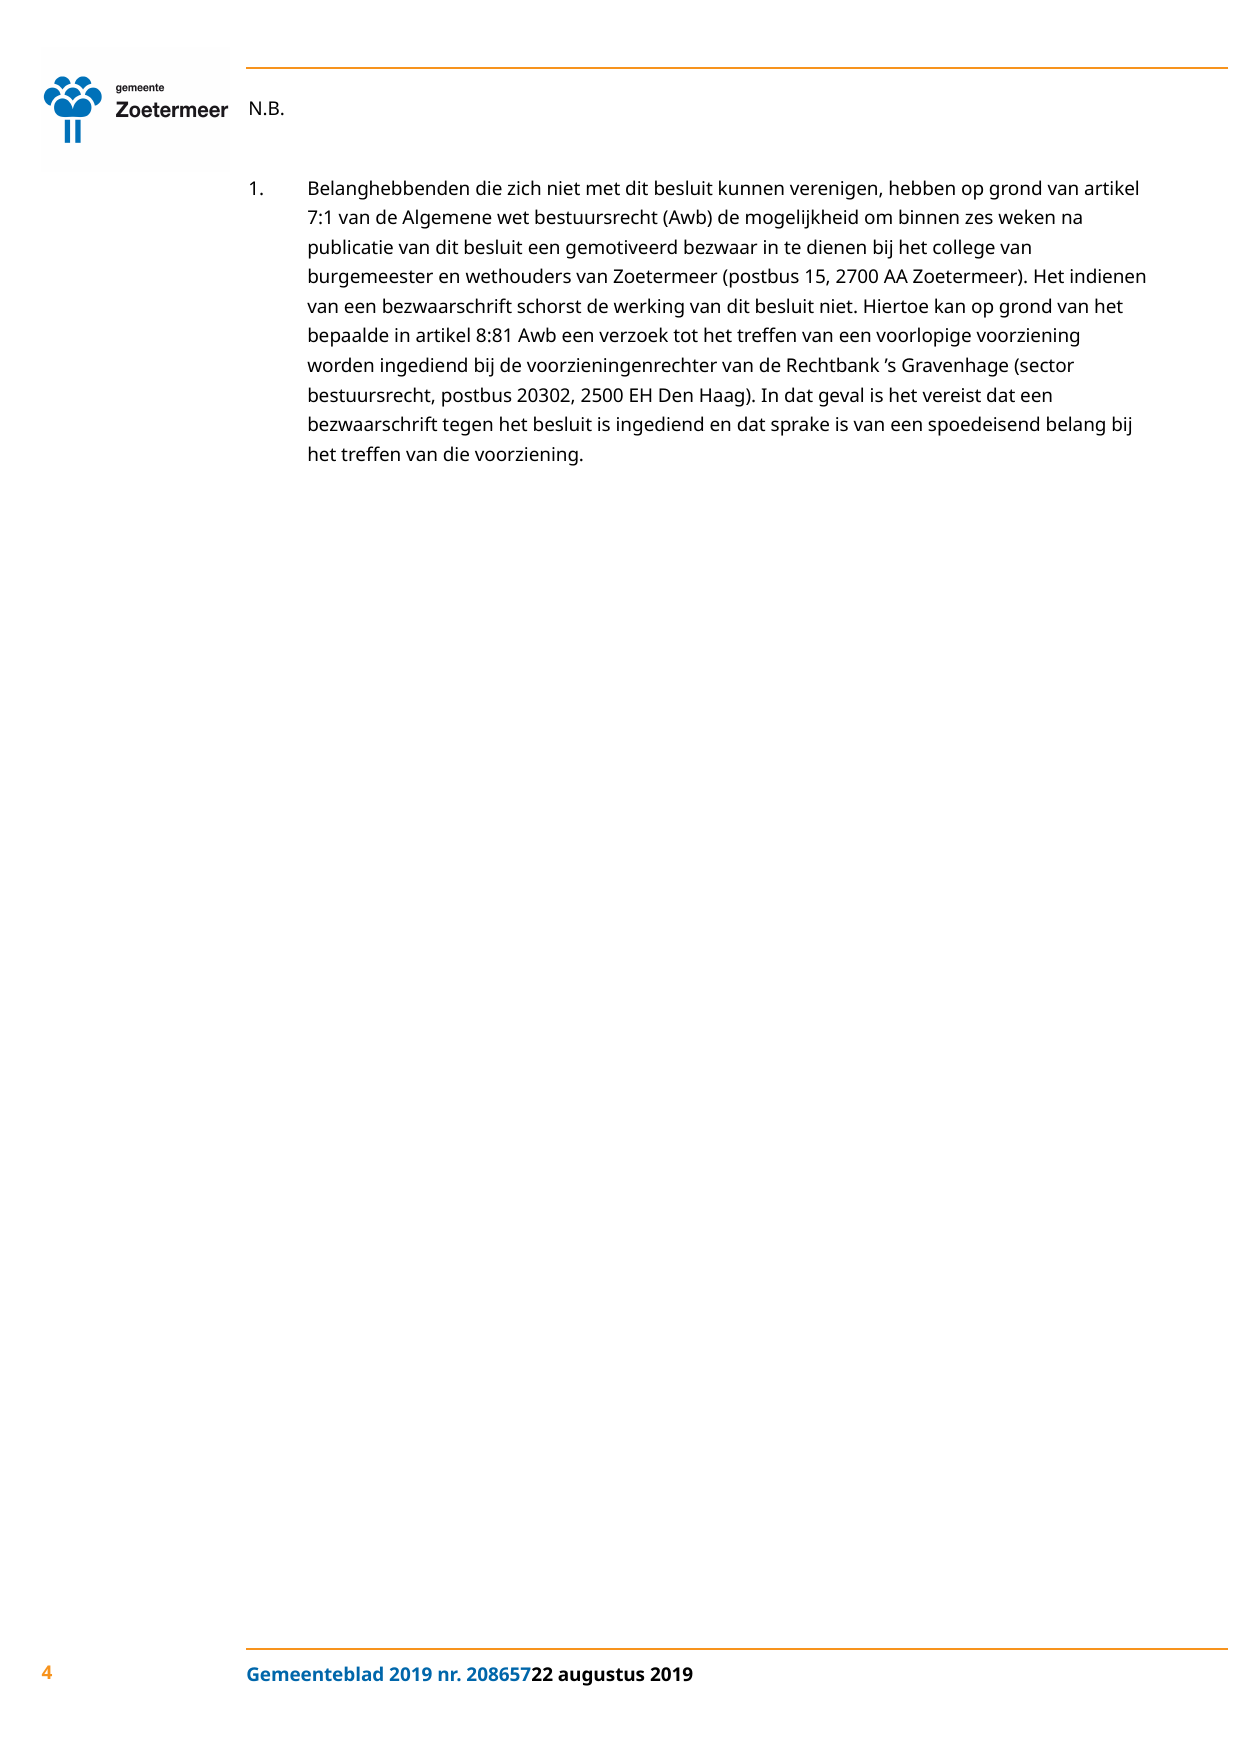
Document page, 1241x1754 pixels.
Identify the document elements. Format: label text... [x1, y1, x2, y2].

list Belanghebbenden die zich niet met dit besluit kunnen verenigen, hebben op grond van artikel 7:1 van de Algemene wet bestuursrecht (Awb) de mogelijkheid om binnen zes weken na publicatie van dit besluit een gemotiveerd bezwaar in te dienen bij het college van burgemeester en wethouders van Zoetermeer (postbus 15, 2700 AA Zoetermeer). Het indienen van een bezwaarschrift schorst de werking van dit besluit niet. Hiertoe kan op grond van het bepaalde in artikel 8:81 Awb een verzoek tot het treffen van een voorlopige voorziening worden ingediend bij de voorzieningenrechter van de Rechtbank ’s Gravenhage (sector bestuursrecht, postbus 20302, 2500 EH Den Haag). In dat geval is het vereist dat een bezwaarschrift tegen het besluit is ingediend en dat sprake is van een spoedeisend belang bij het treffen van die voorziening. [248, 175, 1152, 467]
picture [41, 47, 231, 172]
text N.B. [248, 95, 1152, 121]
